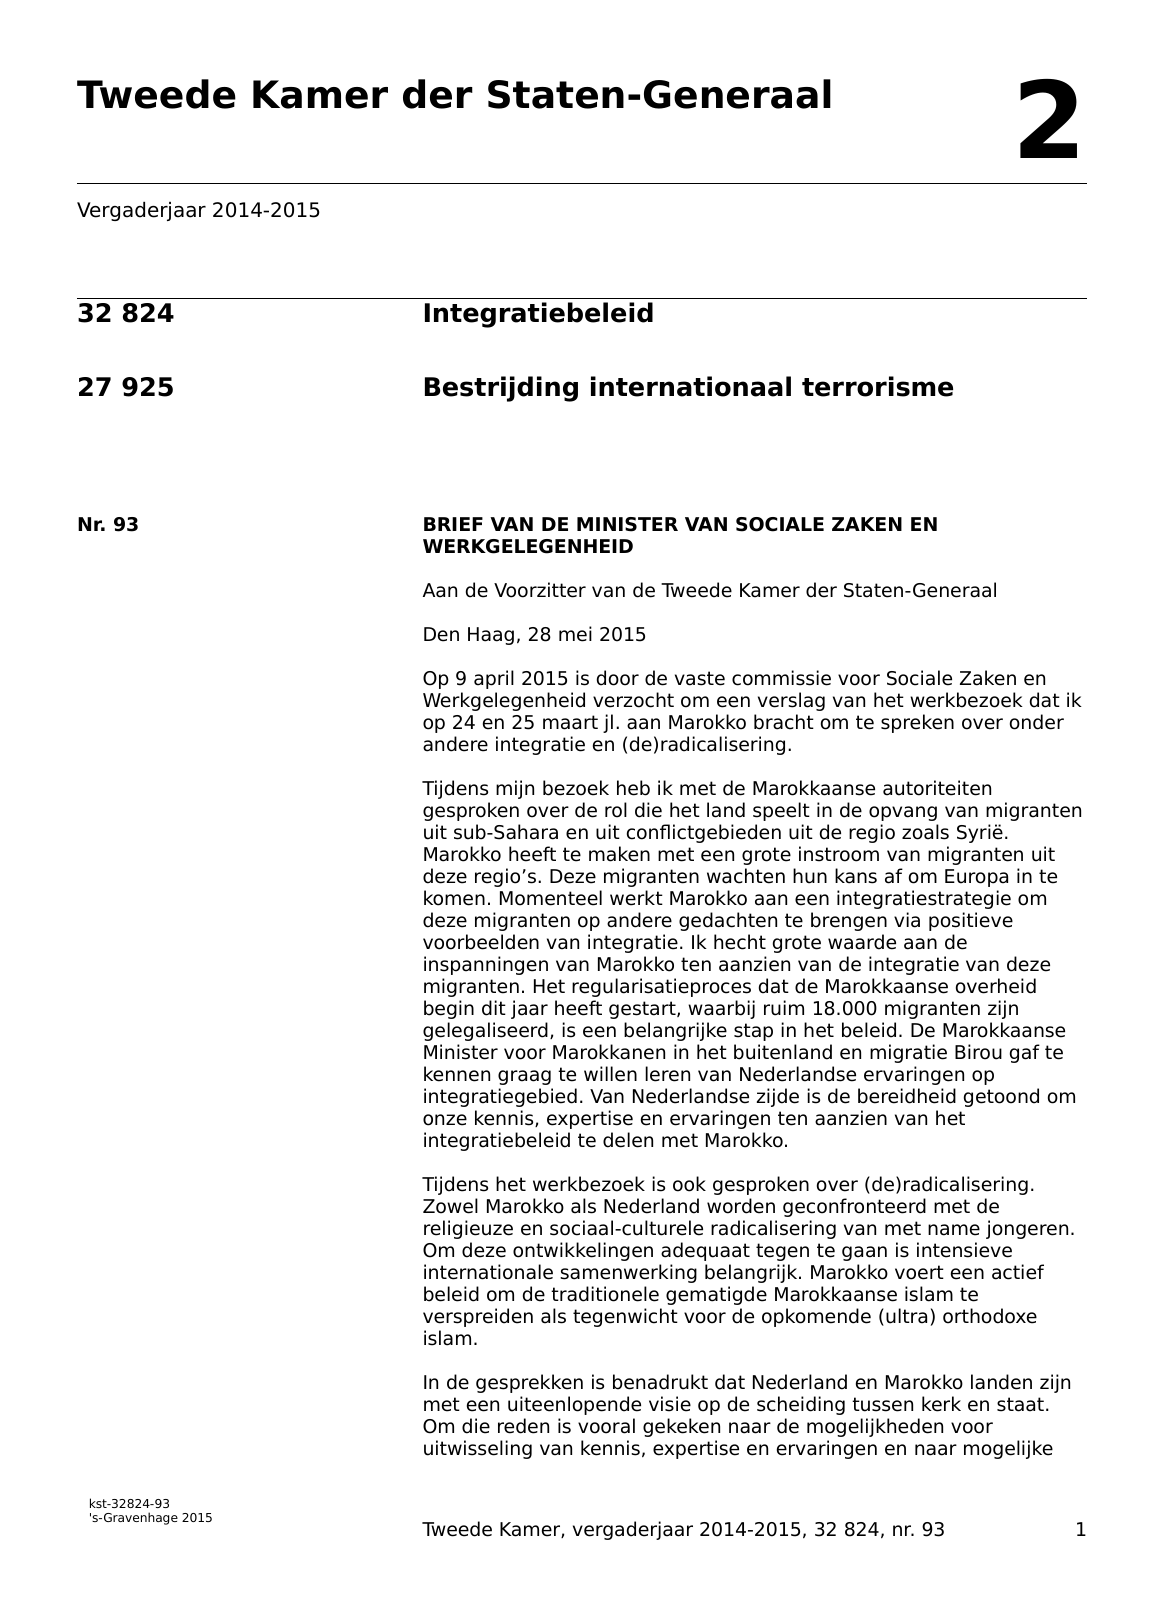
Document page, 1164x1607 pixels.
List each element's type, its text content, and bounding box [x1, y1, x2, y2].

table_header Tweede Kamer der Staten-Generaal [77, 59, 886, 183]
text Tijdens het werkbezoek is ook gesproken over (de)radicalisering. Zowel Marokko als Nederland worden geconfronteerd met de religieuze en sociaal-culturele radicalisering van met name jongeren. Om deze ontwikkelingen adequaat tegen te gaan is intensieve internationale samenwerking belangrijk. Marokko voert een actief beleid om de traditionele gematigde Marokkaanse islam te verspreiden als tegenwicht voor de opkomende (ultra) orthodoxe islam. [422, 1174, 1087, 1350]
text Tijdens mijn bezoek heb ik met de Marokkaanse autoriteiten gesproken over de rol die het land speelt in de opvang van migranten uit sub-Sahara en uit conflictgebieden uit de regio zoals Syrië. Marokko heeft te maken met een grote instroom van migranten uit deze regio’s. Deze migranten wachten hun kans af om Europa in te komen. Momenteel werkt Marokko aan een integratiestrategie om deze migranten op andere gedachten te brengen via positieve voorbeelden van integratie. Ik hecht grote waarde aan de inspanningen van Marokko ten aanzien van de integratie van deze migranten. Het regularisatieproces dat de Marokkaanse overheid begin dit jaar heeft gestart, waarbij ruim 18.000 migranten zijn gelegaliseerd, is een belangrijke stap in het beleid. De Marokkaanse Minister voor Marokkanen in het buitenland en migratie Birou gaf te kennen graag te willen leren van Nederlandse ervaringen op integratiegebied. Van Nederlandse zijde is de bereidheid getoond om onze kennis, expertise en ervaringen ten aanzien van het integratiebeleid te delen met Marokko. [422, 778, 1087, 1152]
table_header 2 [886, 59, 1087, 183]
text Den Haag, 28 mei 2015 [422, 624, 1087, 646]
text kst-32824-93 [88, 1497, 323, 1511]
subtitle 32 824 Integratiebeleid [77, 299, 1087, 329]
table_cell Vergaderjaar 2014-2015 [77, 184, 1087, 298]
text Op 9 april 2015 is door de vaste commissie voor Sociale Zaken en Werkgelegenheid verzocht om een verslag van het werkbezoek dat ik op 24 en 25 maart jl. aan Marokko bracht om te spreken over onder andere integratie en (de)radicalisering. [422, 668, 1087, 756]
text 's-Gravenhage 2015 [88, 1511, 323, 1525]
subtitle Nr. 93 BRIEF VAN DE MINISTER VAN SOCIALE ZAKEN EN WERKGELEGENHEID [77, 514, 1087, 558]
text In de gesprekken is benadrukt dat Nederland en Marokko landen zijn met een uiteenlopende visie op de scheiding tussen kerk en staat. Om die reden is vooral gekeken naar de mogelijkheden voor uitwisseling van kennis, expertise en ervaringen en naar mogelijke [422, 1372, 1087, 1460]
text Aan de Voorzitter van de Tweede Kamer der Staten-Generaal [422, 580, 1087, 602]
subtitle 27 925 Bestrijding internationaal terrorisme [77, 373, 1087, 403]
